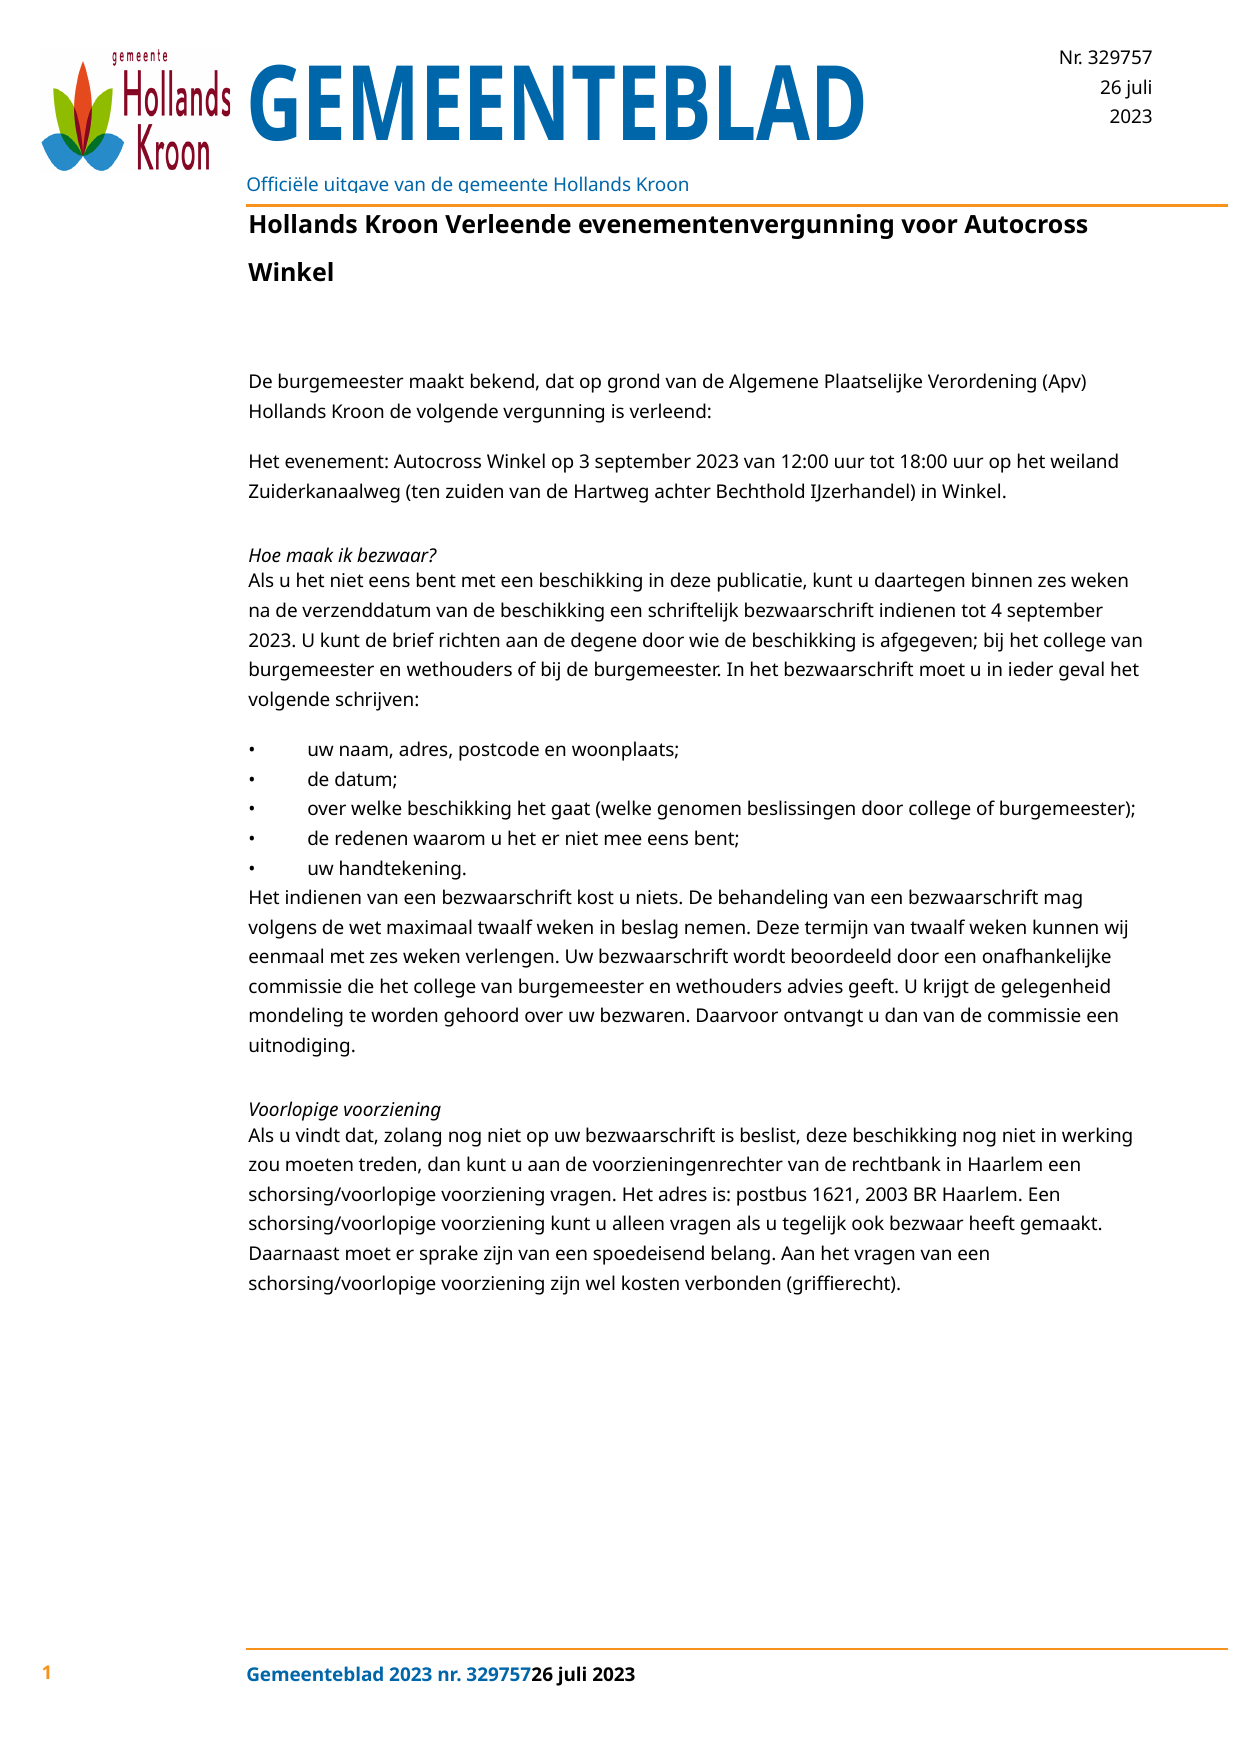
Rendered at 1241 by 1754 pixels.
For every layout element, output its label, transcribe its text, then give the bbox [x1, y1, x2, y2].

picture [41, 47, 231, 172]
text Hollands Kroon Verleende evenementenvergunning voor Autocross Winkel [248, 207, 1152, 288]
list de datum; [248, 766, 1152, 792]
text De burgemeester maakt bekend, dat op grond van de Algemene Plaatselijke Verordening (Apv) Hollands Kroon de volgende vergunning is verleend: [248, 368, 1152, 424]
text Voorlopige voorziening [248, 1096, 1152, 1122]
text Hoe maak ik bezwaar? [248, 542, 1152, 568]
text Als u vindt dat, zolang nog niet op uw bezwaarschrift is beslist, deze beschikking nog niet in werking zou moeten treden, dan kunt u aan de voorzieningenrechter van de rechtbank in Haarlem een schorsing/voorlopige voorziening vragen. Het adres is: postbus 1621, 2003 BR Haarlem. Een schorsing/voorlopige voorziening kunt u alleen vragen als u tegelijk ook bezwaar heeft gemaakt. Daarnaast moet er sprake zijn van een spoedeisend belang. Aan het vragen van een schorsing/voorlopige voorziening zijn wel kosten verbonden (griffierecht). [248, 1122, 1152, 1296]
list de redenen waarom u het er niet mee eens bent; [248, 825, 1152, 851]
text Het evenement: Autocross Winkel op 3 september 2023 van 12:00 uur tot 18:00 uur op het weiland Zuiderkanaalweg (ten zuiden van de Hartweg achter Bechthold IJzerhandel) in Winkel. [248, 448, 1152, 504]
list over welke beschikking het gaat (welke genomen beslissingen door college of burgemeester); [248, 796, 1152, 821]
list uw naam, adres, postcode en woonplaats; [248, 736, 1152, 762]
text Het indienen van een bezwaarschrift kost u niets. De behandeling van een bezwaarschrift mag volgens de wet maximaal twaalf weken in beslag nemen. Deze termijn van twaalf weken kunnen wij eenmaal met zes weken verlengen. Uw bezwaarschrift wordt beoordeeld door een onafhankelijke commissie die het college van burgemeester en wethouders advies geeft. U krijgt de gelegenheid mondeling te worden gehoord over uw bezwaren. Daarvoor ontvangt u dan van de commissie een uitnodiging. [248, 884, 1152, 1058]
list uw handtekening. [248, 855, 1152, 880]
text Als u het niet eens bent met een beschikking in deze publicatie, kunt u daartegen binnen zes weken na de verzenddatum van de beschikking een schriftelijk bezwaarschrift indienen tot 4 september 2023. U kunt de brief richten aan de degene door wie de beschikking is afgegeven; bij het college van burgemeester en wethouders of bij de burgemeester. In het bezwaarschrift moet u in ieder geval het volgende schrijven: [248, 568, 1152, 712]
